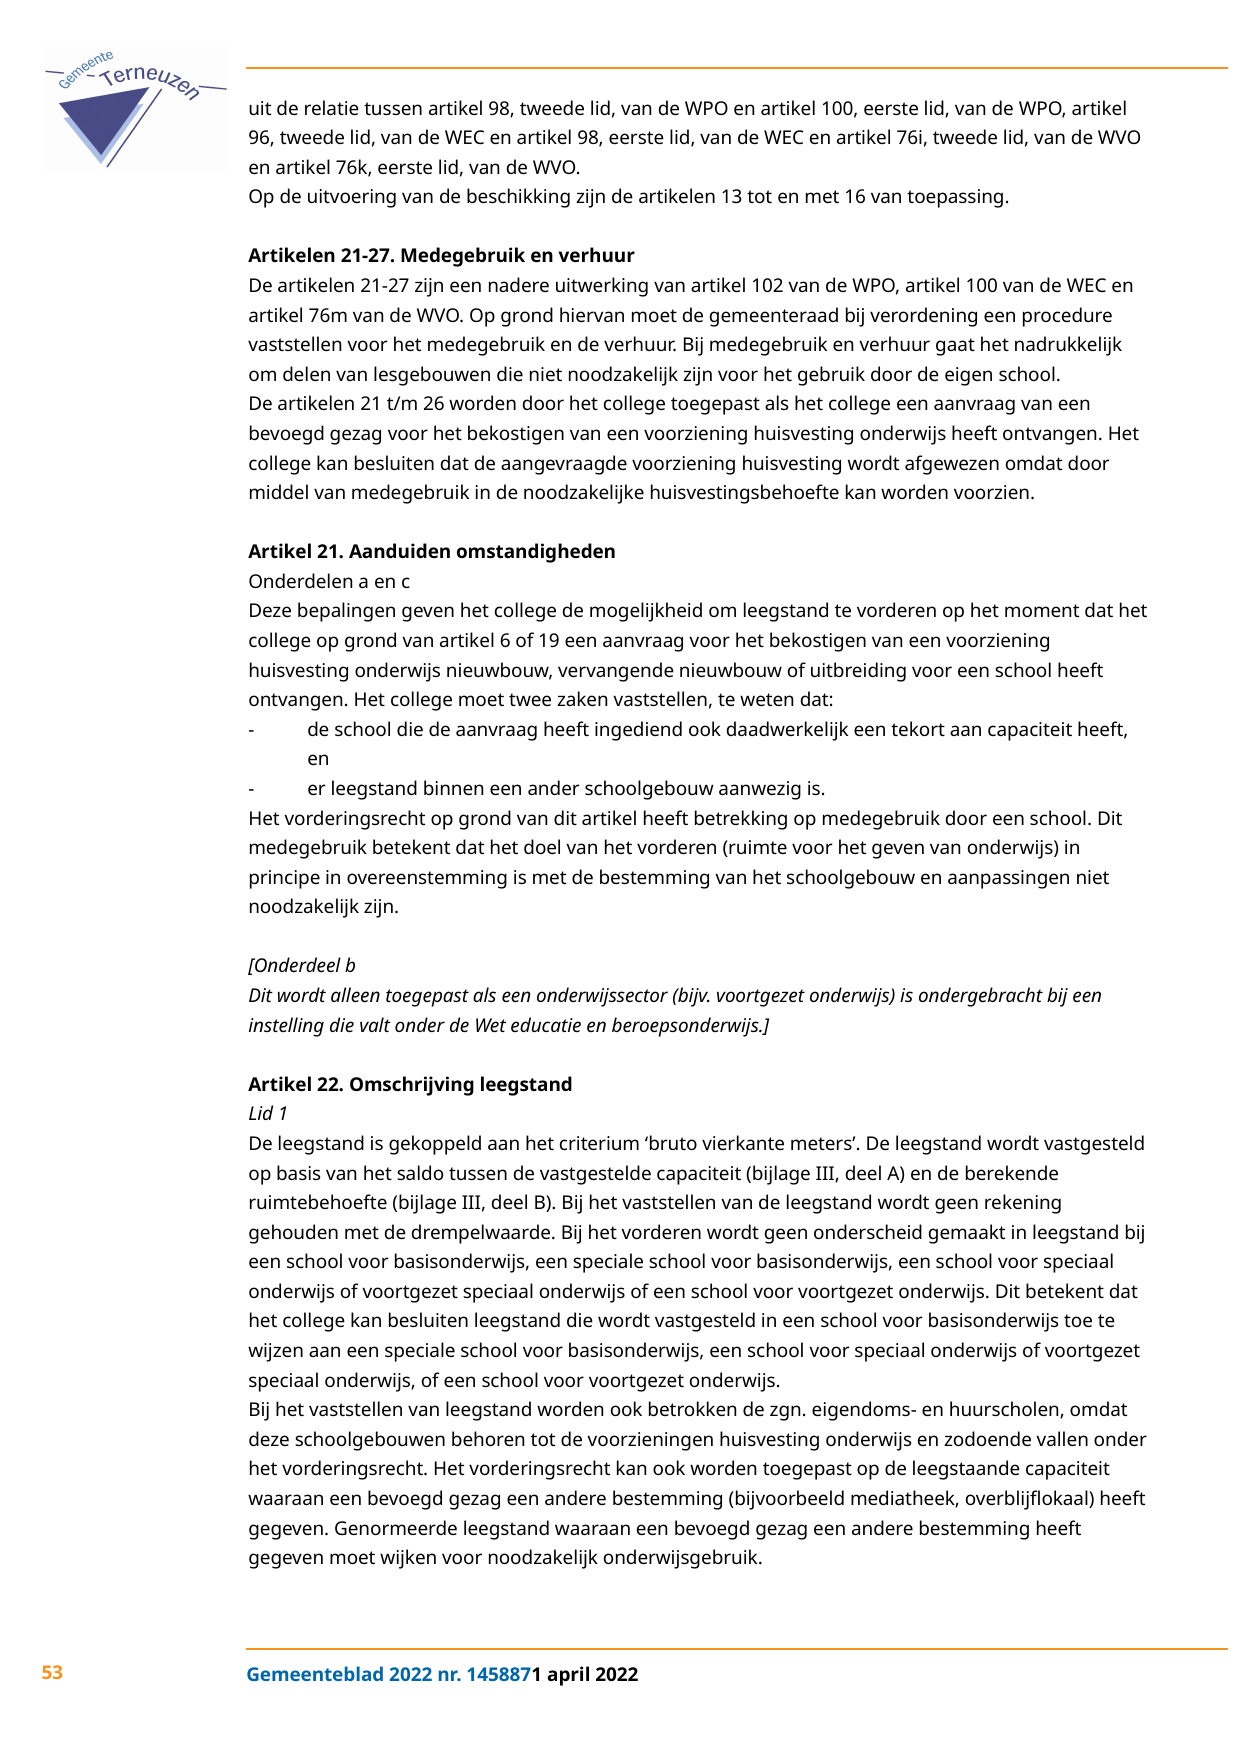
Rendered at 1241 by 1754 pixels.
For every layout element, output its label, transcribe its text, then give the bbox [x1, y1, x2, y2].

list er leegstand binnen een ander schoolgebouw aanwezig is. [248, 775, 1152, 801]
text Op de uitvoering van de beschikking zijn de artikelen 13 tot en met 16 van toepassing. [248, 183, 1152, 209]
text Artikel 21. Aanduiden omstandigheden [248, 538, 1152, 564]
text Artikelen 21-27. Medegebruik en verhuur [248, 243, 1152, 268]
text De artikelen 21 t/m 26 worden door het college toegepast als het college een aanvraag van een bevoegd gezag voor het bekostigen van een voorziening huisvesting onderwijs heeft ontvangen. Het college kan besluiten dat de aangevraagde voorziening huisvesting wordt afgewezen omdat door middel van medegebruik in de noodzakelijke huisvestingsbehoefte kan worden voorzien. [248, 391, 1152, 505]
text Onderdelen a en c [248, 568, 1152, 594]
text Dit wordt alleen toegepast als een onderwijssector (bijv. voortgezet onderwijs) is ondergebracht bij een instelling die valt onder de Wet educatie en beroepsonderwijs.] [248, 982, 1152, 1038]
text Artikel 22. Omschrijving leegstand [248, 1071, 1152, 1097]
text Lid 1 [248, 1101, 1152, 1126]
text uit de relatie tussen artikel 98, tweede lid, van de WPO en artikel 100, eerste lid, van de WPO, artikel 96, tweede lid, van de WEC en artikel 98, eerste lid, van de WEC en artikel 76i, tweede lid, van de WVO en artikel 76k, eerste lid, van de WVO. [248, 95, 1152, 180]
text De leegstand is gekoppeld aan het criterium ‘bruto vierkante meters’. De leegstand wordt vastgesteld op basis van het saldo tussen de vastgestelde capaciteit (bijlage III, deel A) en de berekende ruimtebehoefte (bijlage III, deel B). Bij het vaststellen van de leegstand wordt geen rekening gehouden met de drempelwaarde. Bij het vorderen wordt geen onderscheid gemaakt in leegstand bij een school voor basisonderwijs, een speciale school voor basisonderwijs, een school voor speciaal onderwijs of voortgezet speciaal onderwijs of een school voor voortgezet onderwijs. Dit betekent dat het college kan besluiten leegstand die wordt vastgesteld in een school voor basisonderwijs toe te wijzen aan een speciale school voor basisonderwijs, een school voor speciaal onderwijs of voortgezet speciaal onderwijs, of een school voor voortgezet onderwijs. [248, 1130, 1152, 1393]
text Het vorderingsrecht op grond van dit artikel heeft betrekking op medegebruik door een school. Dit medegebruik betekent dat het doel van het vorderen (ruimte voor het geven van onderwijs) in principe in overeenstemming is met de bestemming van het schoolgebouw en aanpassingen niet noodzakelijk zijn. [248, 805, 1152, 919]
picture [41, 47, 231, 172]
text Deze bepalingen geven het college de mogelijkheid om leegstand te vorderen op het moment dat het college op grond van artikel 6 of 19 een aanvraag voor het bekostigen van een voorziening huisvesting onderwijs nieuwbouw, vervangende nieuwbouw of uitbreiding voor een school heeft ontvangen. Het college moet twee zaken vaststellen, te weten dat: [248, 598, 1152, 712]
list de school die de aanvraag heeft ingediend ook daadwerkelijk een tekort aan capaciteit heeft, en [248, 716, 1152, 771]
text Bij het vaststellen van leegstand worden ook betrokken de zgn. eigendoms- en huurscholen, omdat deze schoolgebouwen behoren tot de voorzieningen huisvesting onderwijs en zodoende vallen onder het vorderingsrecht. Het vorderingsrecht kan ook worden toegepast op de leegstaande capaciteit waaraan een bevoegd gezag een andere bestemming (bijvoorbeeld mediatheek, overblijflokaal) heeft gegeven. Genormeerde leegstand waaraan een bevoegd gezag een andere bestemming heeft gegeven moet wijken voor noodzakelijk onderwijsgebruik. [248, 1396, 1152, 1570]
text De artikelen 21-27 zijn een nadere uitwerking van artikel 102 van de WPO, artikel 100 van de WEC en artikel 76m van de WVO. Op grond hiervan moet de gemeenteraad bij verordening een procedure vaststellen voor het medegebruik en de verhuur. Bij medegebruik en verhuur gaat het nadrukkelijk om delen van lesgebouwen die niet noodzakelijk zijn voor het gebruik door de eigen school. [248, 272, 1152, 387]
text [Onderdeel b [248, 953, 1152, 978]
